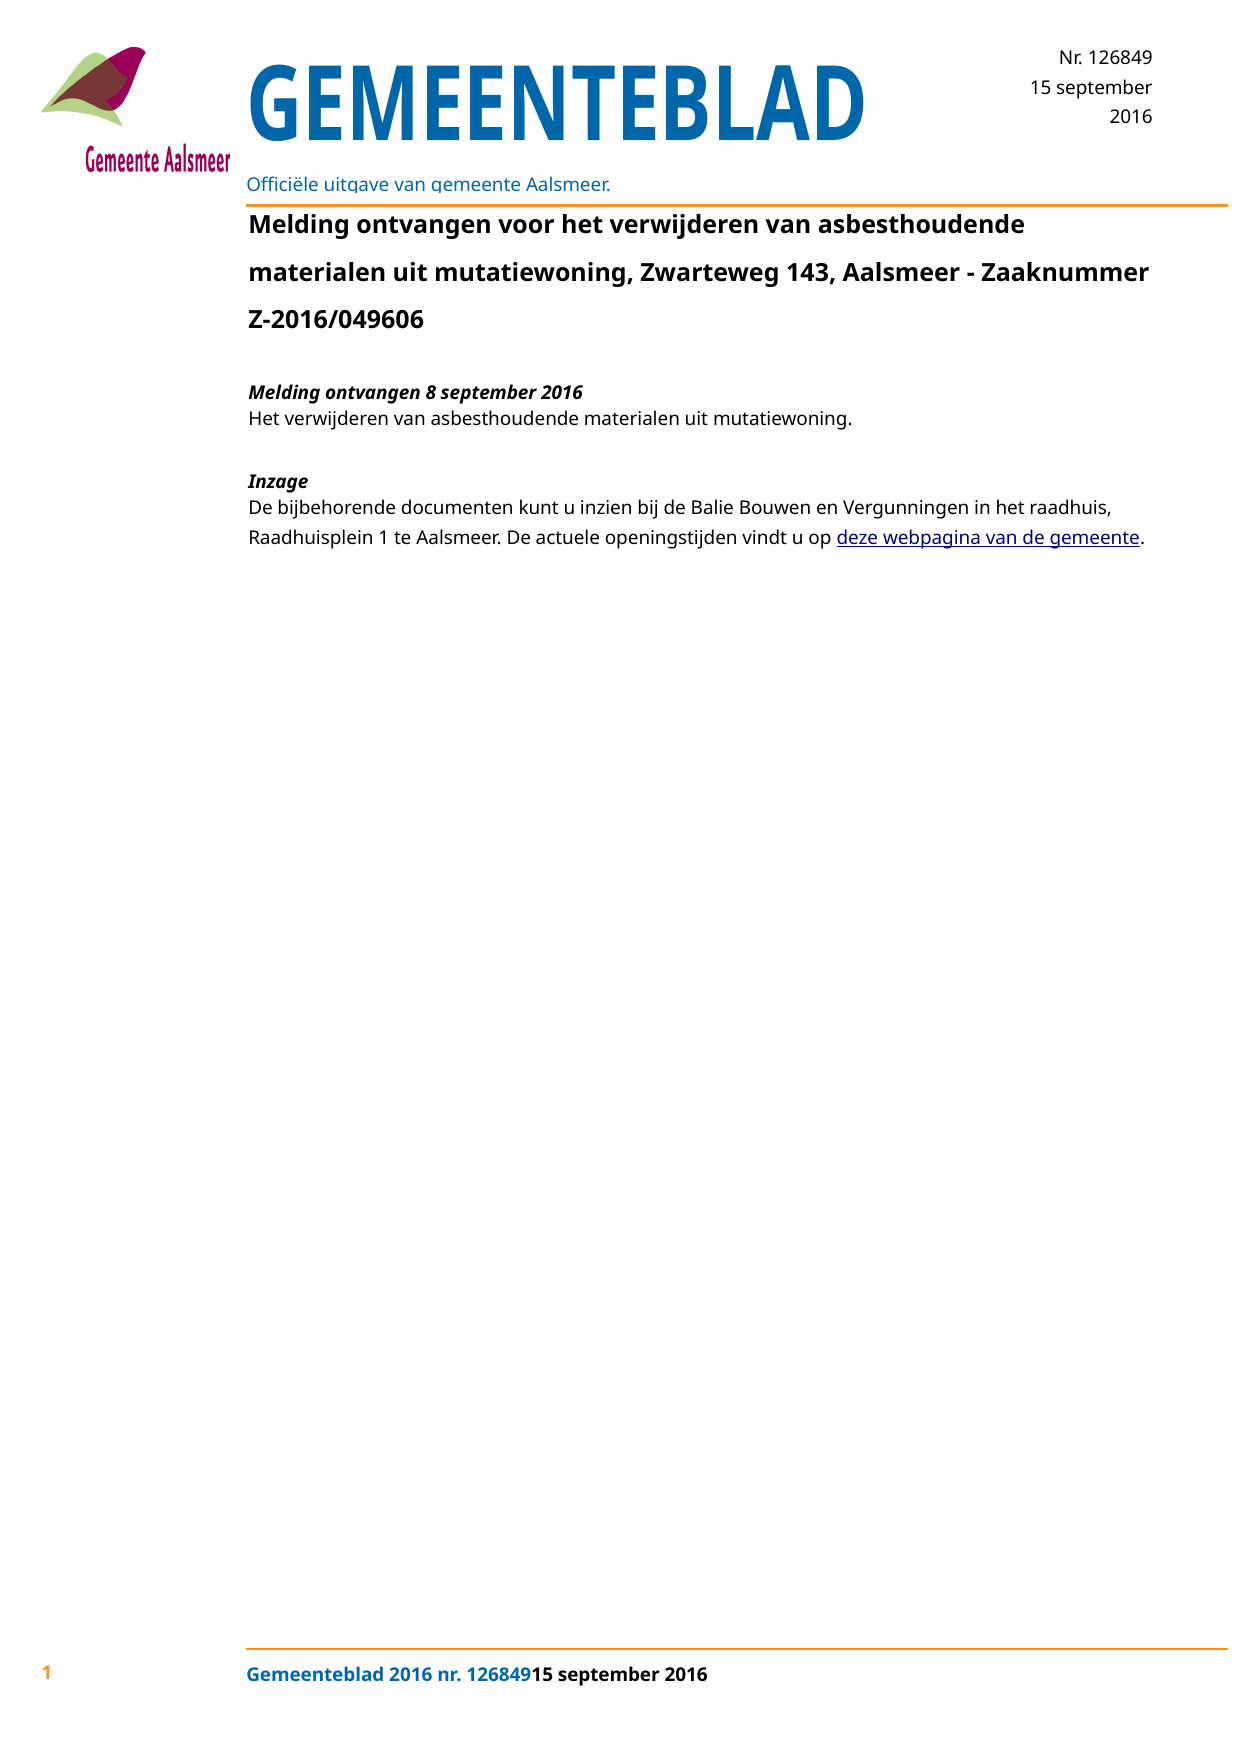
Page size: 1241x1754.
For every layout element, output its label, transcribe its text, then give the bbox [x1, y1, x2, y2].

text De bijbehorende documenten kunt u inzien bij de Balie Bouwen en Vergunningen in het raadhuis, Raadhuisplein 1 te Aalsmeer. De actuele openingstijden vindt u op deze webpagina van de gemeente. [248, 494, 1152, 550]
text Melding ontvangen 8 september 2016 [248, 379, 1152, 405]
text Inzage [248, 469, 1152, 494]
text Melding ontvangen voor het verwijderen van asbesthoudende materialen uit mutatiewoning, Zwarteweg 143, Aalsmeer - Zaaknummer Z-2016/049606 [248, 207, 1152, 336]
picture [41, 47, 231, 172]
text Het verwijderen van asbesthoudende materialen uit mutatiewoning. [248, 405, 1152, 431]
